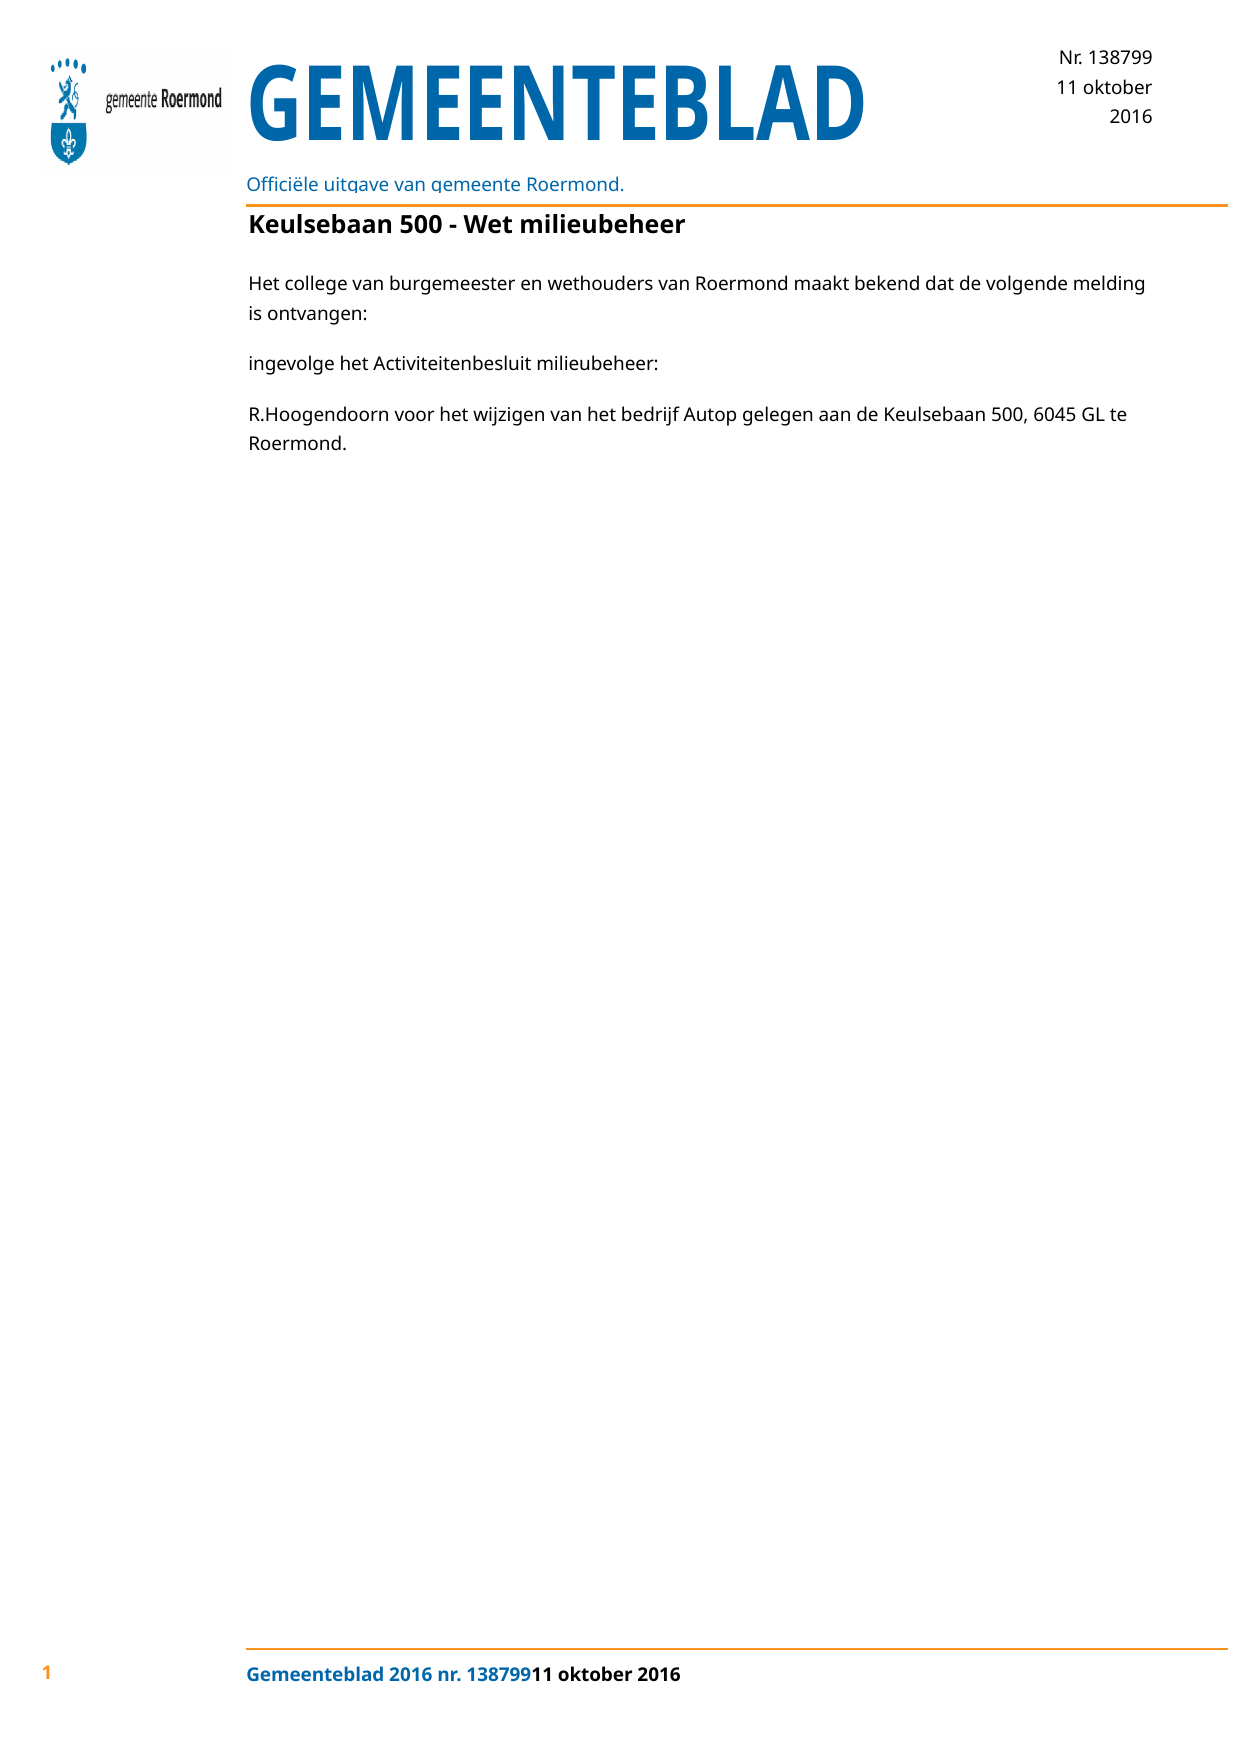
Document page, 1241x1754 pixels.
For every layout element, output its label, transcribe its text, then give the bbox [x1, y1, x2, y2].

picture [41, 47, 231, 172]
text Keulsebaan 500 - Wet milieubeheer [248, 207, 1152, 241]
text Het college van burgemeester en wethouders van Roermond maakt bekend dat de volgende melding is ontvangen: [248, 270, 1152, 326]
text R.Hoogendoorn voor het wijzigen van het bedrijf Autop gelegen aan de Keulsebaan 500, 6045 GL te Roermond. [248, 401, 1152, 456]
text ingevolge het Activiteitenbesluit milieubeheer: [248, 350, 1152, 376]
